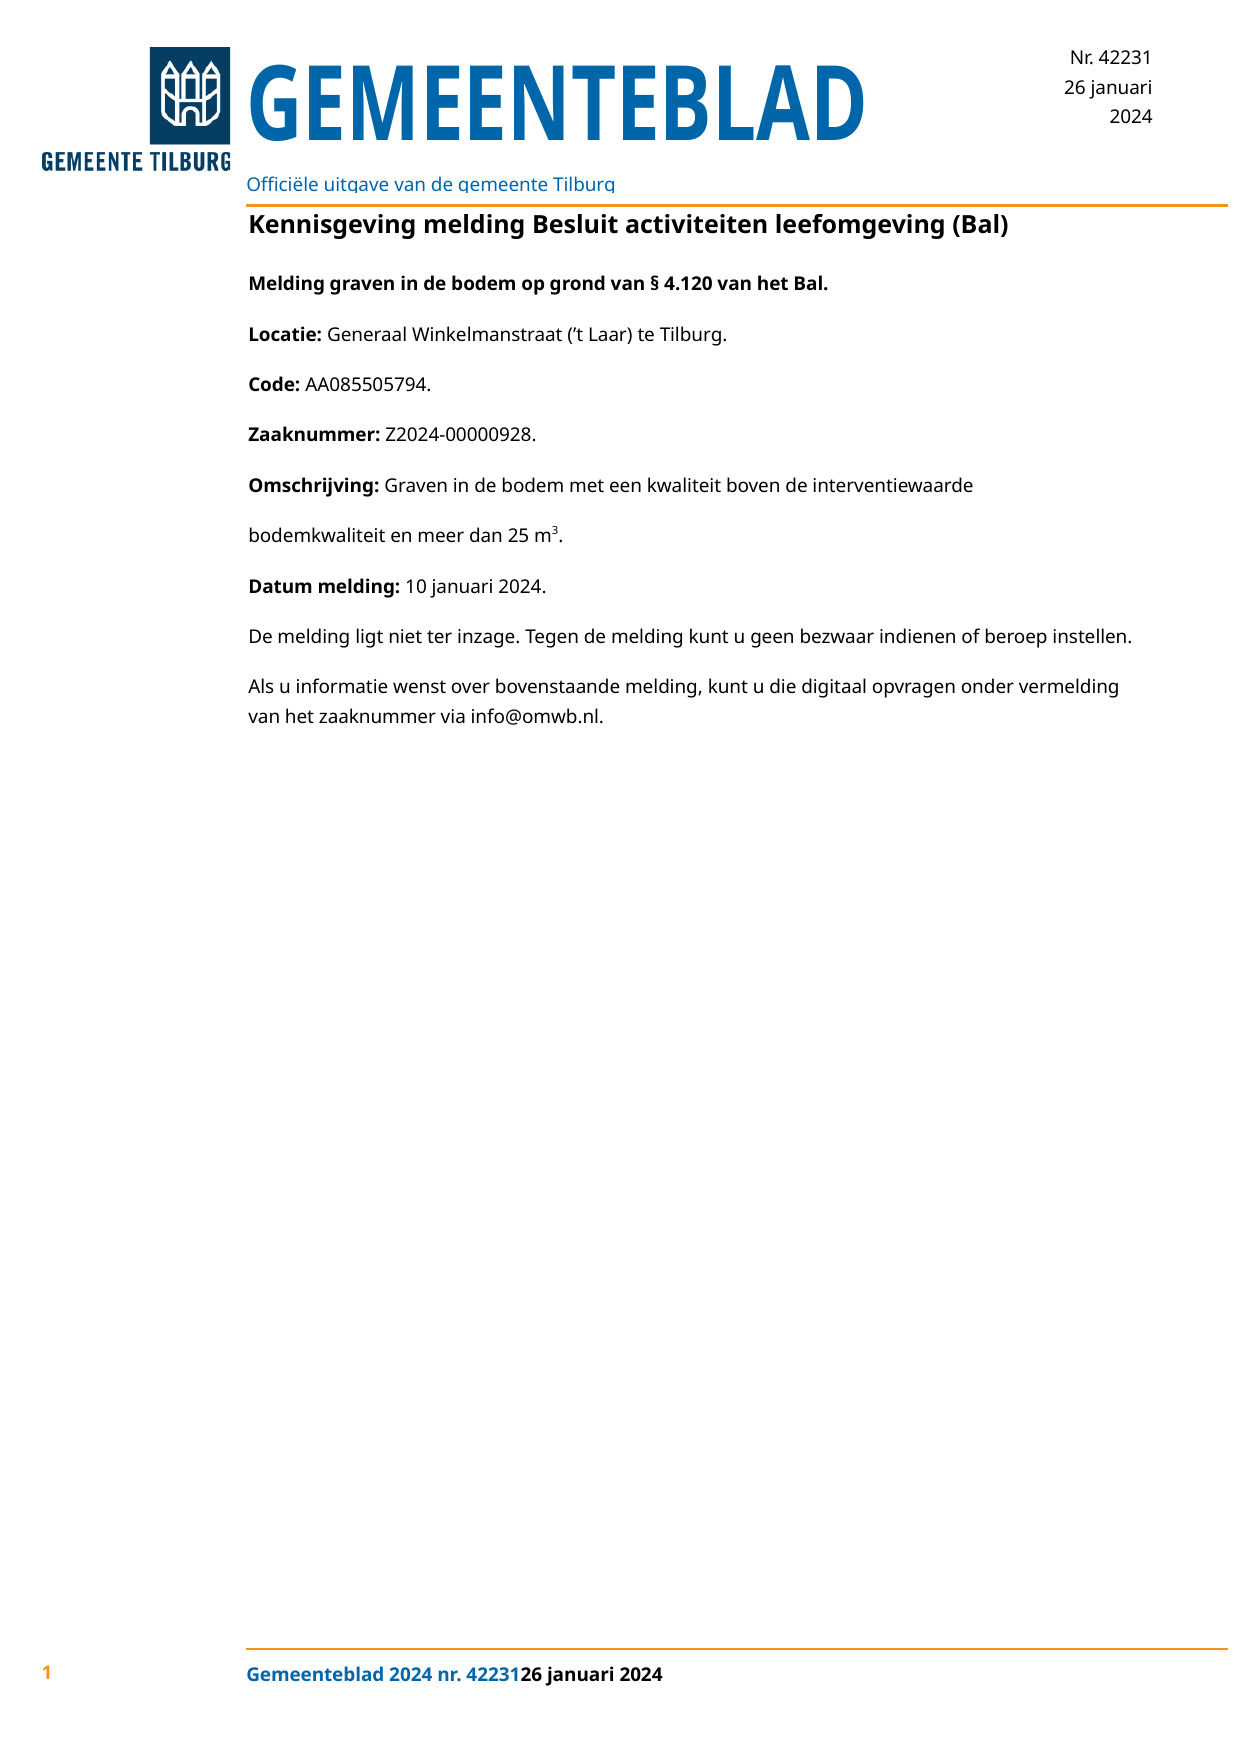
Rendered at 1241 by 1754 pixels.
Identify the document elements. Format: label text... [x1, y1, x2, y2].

text Melding graven in de bodem op grond van § 4.120 van het Bal. [248, 270, 1152, 296]
text Zaaknummer: Z2024-00000928. [248, 422, 1152, 447]
text Datum melding: 10 januari 2024. [248, 573, 1152, 598]
text Als u informatie wenst over bovenstaande melding, kunt u die digitaal opvragen onder vermelding van het zaaknummer via info@omwb.nl. [248, 674, 1152, 729]
text De melding ligt niet ter inzage. Tegen de melding kunt u geen bezwaar indienen of beroep instellen. [248, 623, 1152, 649]
text Locatie: Generaal Winkelmanstraat (’t Laar) te Tilburg. [248, 321, 1152, 346]
picture [41, 47, 231, 172]
text bodemkwaliteit en meer dan 25 m3. [248, 522, 1152, 548]
text Omschrijving: Graven in de bodem met een kwaliteit boven de interventiewaarde [248, 472, 1152, 498]
text Kennisgeving melding Besluit activiteiten leefomgeving (Bal) [248, 207, 1152, 241]
text Code: AA085505794. [248, 371, 1152, 397]
